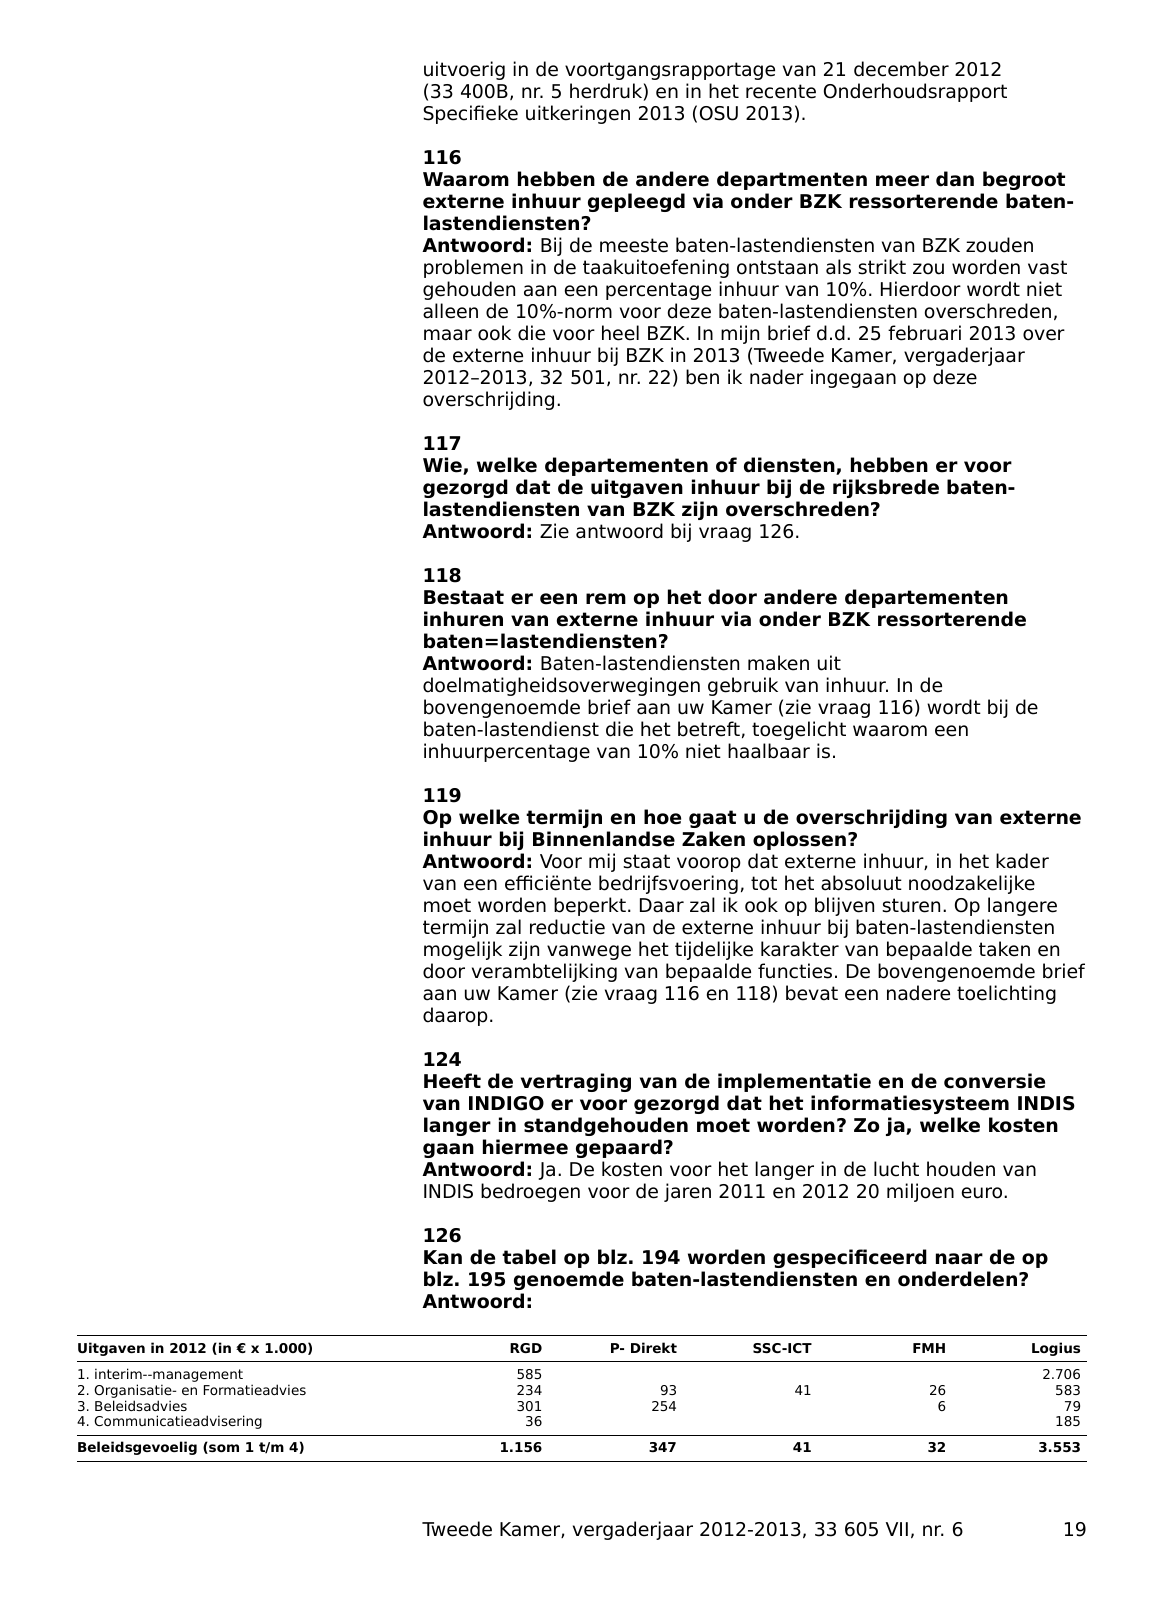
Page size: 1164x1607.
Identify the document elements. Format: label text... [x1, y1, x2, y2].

table_cell 2. Organisatie- en Formatieadvies [77, 1383, 413, 1398]
table_cell 36 [413, 1414, 548, 1434]
table_cell [817, 1362, 952, 1383]
table_cell [817, 1414, 952, 1434]
text Wie, welke departementen of diensten, hebben er voor gezorgd dat de uitgaven inhuur bij de rijksbrede baten-lastendiensten van BZK zijn overschreden? [422, 455, 1087, 521]
text Bestaat er een rem op het door andere departementen inhuren van externe inhuur via onder BZK ressorterende baten=lastendiensten? [422, 587, 1087, 653]
table_cell 1.156 [413, 1436, 548, 1461]
table_cell 2.706 [952, 1362, 1087, 1383]
table_cell 3. Beleidsadvies [77, 1398, 413, 1414]
table_cell 93 [548, 1383, 683, 1398]
table_cell [548, 1414, 683, 1434]
text Op welke termijn en hoe gaat u de overschrijding van externe inhuur bij Binnenlandse Zaken oplossen? [422, 807, 1087, 851]
table_header Logius [952, 1336, 1087, 1361]
text 117 [422, 433, 1087, 455]
table_cell 3.553 [952, 1436, 1087, 1461]
table_cell 26 [817, 1383, 952, 1398]
table_cell [683, 1362, 817, 1383]
text Antwoord: Zie antwoord bij vraag 126. [422, 521, 1087, 543]
text 116 [422, 147, 1087, 169]
table_cell 254 [548, 1398, 683, 1414]
text 126 [422, 1225, 1087, 1247]
text Waarom hebben de andere departmenten meer dan begroot externe inhuur gepleegd via onder BZK ressorterende baten-lastendiensten? [422, 169, 1087, 235]
table_cell 1. interim--management [77, 1362, 413, 1383]
table_cell [683, 1398, 817, 1414]
text 124 [422, 1049, 1087, 1071]
text 118 [422, 565, 1087, 587]
table_cell Beleidsgevoelig (som 1 t/m 4) [77, 1436, 413, 1461]
table_cell 41 [683, 1436, 817, 1461]
table_header FMH [817, 1336, 952, 1361]
text Antwoord: Voor mij staat voorop dat externe inhuur, in het kader van een efficiënte bedrijfsvoering, tot het absoluut noodzakelijke moet worden beperkt. Daar zal ik ook op blijven sturen. Op langere termijn zal reductie van de externe inhuur bij baten-lastendiensten mogelijk zijn vanwege het tijdelijke karakter van bepaalde taken en door verambtelijking van bepaalde functies. De bovengenoemde brief aan uw Kamer (zie vraag 116 en 118) bevat een nadere toelichting daarop. [422, 851, 1087, 1027]
table_header RGD [413, 1336, 548, 1361]
text Heeft de vertraging van de implementatie en de conversie van INDIGO er voor gezorgd dat het informatiesysteem INDIS langer in standgehouden moet worden? Zo ja, welke kosten gaan hiermee gepaard? [422, 1071, 1087, 1159]
table_cell 301 [413, 1398, 548, 1414]
table_header SSC-ICT [683, 1336, 817, 1361]
text Antwoord: Bij de meeste baten-lastendiensten van BZK zouden problemen in de taakuitoefening ontstaan als strikt zou worden vast gehouden aan een percentage inhuur van 10%. Hierdoor wordt niet alleen de 10%-norm voor deze baten-lastendiensten overschreden, maar ook die voor heel BZK. In mijn brief d.d. 25 februari 2013 over de externe inhuur bij BZK in 2013 (Tweede Kamer, vergaderjaar 2012–2013, 32 501, nr. 22) ben ik nader ingegaan op deze overschrijding. [422, 235, 1087, 411]
table_cell 585 [413, 1362, 548, 1383]
table_header P- Direkt [548, 1336, 683, 1361]
table_cell 347 [548, 1436, 683, 1461]
table_cell 234 [413, 1383, 548, 1398]
text uitvoerig in de voortgangsrapportage van 21 december 2012 (33 400B, nr. 5 herdruk) en in het recente Onderhoudsrapport Specifieke uitkeringen 2013 (OSU 2013). [422, 59, 1087, 125]
table_cell 185 [952, 1414, 1087, 1434]
table_cell [548, 1362, 683, 1383]
text Kan de tabel op blz. 194 worden gespecificeerd naar de op blz. 195 genoemde baten-lastendiensten en onderdelen? [422, 1247, 1087, 1291]
table_cell 6 [817, 1398, 952, 1414]
text Antwoord: [422, 1291, 1087, 1313]
table_cell 79 [952, 1398, 1087, 1414]
table_cell 32 [817, 1436, 952, 1461]
table_cell 4. Communicatieadvisering [77, 1414, 413, 1434]
text Antwoord: Baten-lastendiensten maken uit doelmatigheidsoverwegingen gebruik van inhuur. In de bovengenoemde brief aan uw Kamer (zie vraag 116) wordt bij de baten-lastendienst die het betreft, toegelicht waarom een inhuurpercentage van 10% niet haalbaar is. [422, 653, 1087, 763]
table_cell 583 [952, 1383, 1087, 1398]
table_cell [683, 1414, 817, 1434]
table_cell 41 [683, 1383, 817, 1398]
text Antwoord: Ja. De kosten voor het langer in de lucht houden van INDIS bedroegen voor de jaren 2011 en 2012 20 miljoen euro. [422, 1159, 1087, 1203]
text 119 [422, 785, 1087, 807]
table_header Uitgaven in 2012 (in € x 1.000) [77, 1336, 413, 1361]
